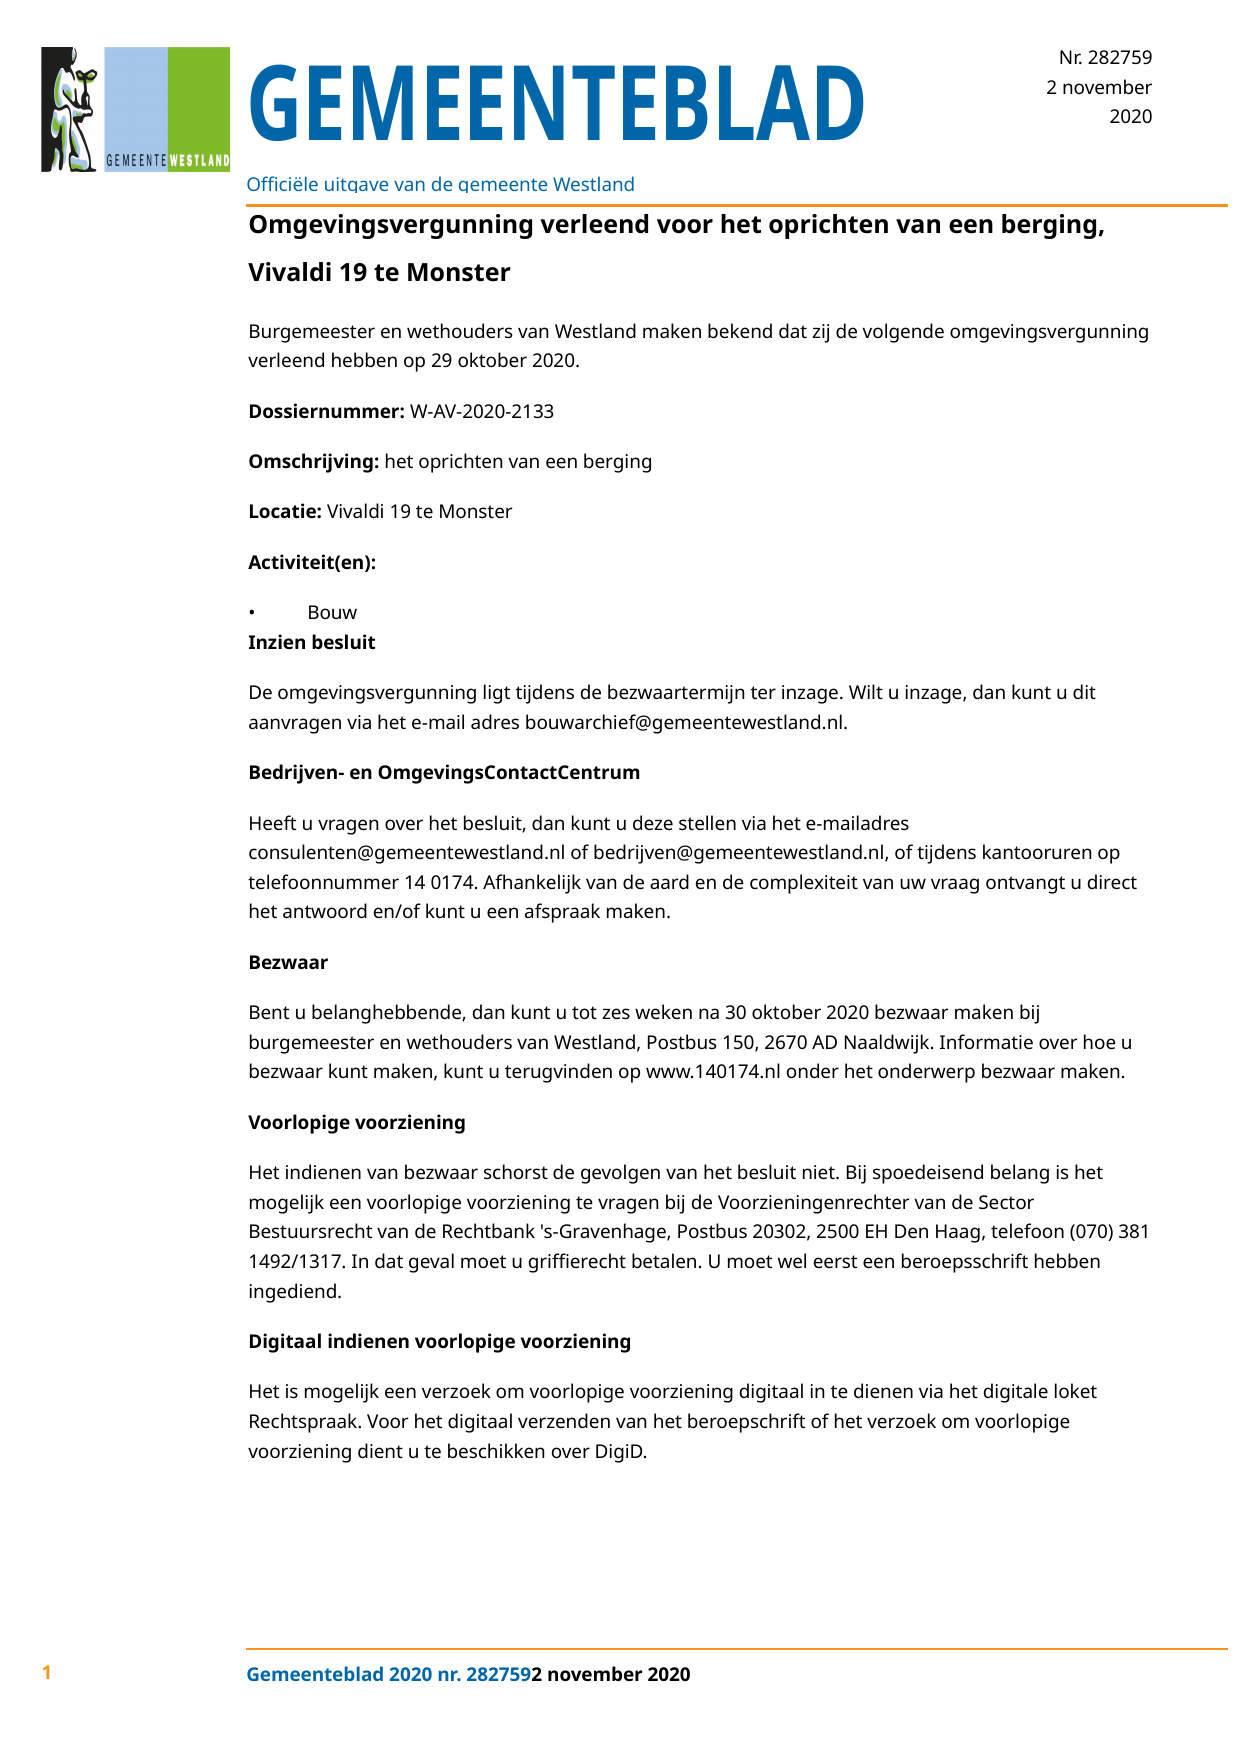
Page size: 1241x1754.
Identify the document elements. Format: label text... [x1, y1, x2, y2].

text De omgevingsvergunning ligt tijdens de bezwaartermijn ter inzage. Wilt u inzage, dan kunt u dit aanvragen via het e-mail adres bouwarchief@gemeentewestland.nl. [248, 679, 1152, 735]
text Activiteit(en): [248, 549, 1152, 575]
text Voorlopige voorziening [248, 1109, 1152, 1135]
text Bent u belanghebbende, dan kunt u tot zes weken na 30 oktober 2020 bezwaar maken bij burgemeester en wethouders van Westland, Postbus 150, 2670 AD Naaldwijk. Informatie over hoe u bezwaar kunt maken, kunt u terugvinden op www.140174.nl onder het onderwerp bezwaar maken. [248, 999, 1152, 1084]
text Het indienen van bezwaar schorst de gevolgen van het besluit niet. Bij spoedeisend belang is het mogelijk een voorlopige voorziening te vragen bij de Voorzieningenrechter van de Sector Bestuursrecht van de Rechtbank 's-Gravenhage, Postbus 20302, 2500 EH Den Haag, telefoon (070) 381 1492/1317. In dat geval moet u griffierecht betalen. U moet wel eerst een beroepsschrift hebben ingediend. [248, 1159, 1152, 1304]
text Locatie: Vivaldi 19 te Monster [248, 499, 1152, 524]
text Omschrijving: het oprichten van een berging [248, 448, 1152, 474]
text Bezwaar [248, 949, 1152, 975]
text Heeft u vragen over het besluit, dan kunt u deze stellen via het e-mailadres consulenten@gemeentewestland.nl of bedrijven@gemeentewestland.nl, of tijdens kantooruren op telefoonnummer 14 0174. Afhankelijk van de aard en de complexiteit van uw vraag ontvangt u direct het antwoord en/of kunt u een afspraak maken. [248, 810, 1152, 924]
picture [41, 47, 231, 172]
text Omgevingsvergunning verleend voor het oprichten van een berging, Vivaldi 19 te Monster [248, 207, 1152, 288]
text Dossiernummer: W-AV-2020-2133 [248, 398, 1152, 424]
text Het is mogelijk een verzoek om voorlopige voorziening digitaal in te dienen via het digitale loket Rechtspraak. Voor het digitaal verzenden van het beroepschrift of het verzoek om voorlopige voorziening dient u te beschikken over DigiD. [248, 1379, 1152, 1464]
text Inzien besluit [248, 629, 1152, 655]
text Digitaal indienen voorlopige voorziening [248, 1328, 1152, 1354]
text Burgemeester en wethouders van Westland maken bekend dat zij de volgende omgevingsvergunning verleend hebben op 29 oktober 2020. [248, 318, 1152, 373]
list Bouw [248, 599, 1152, 625]
text Bedrijven- en OmgevingsContactCentrum [248, 759, 1152, 785]
